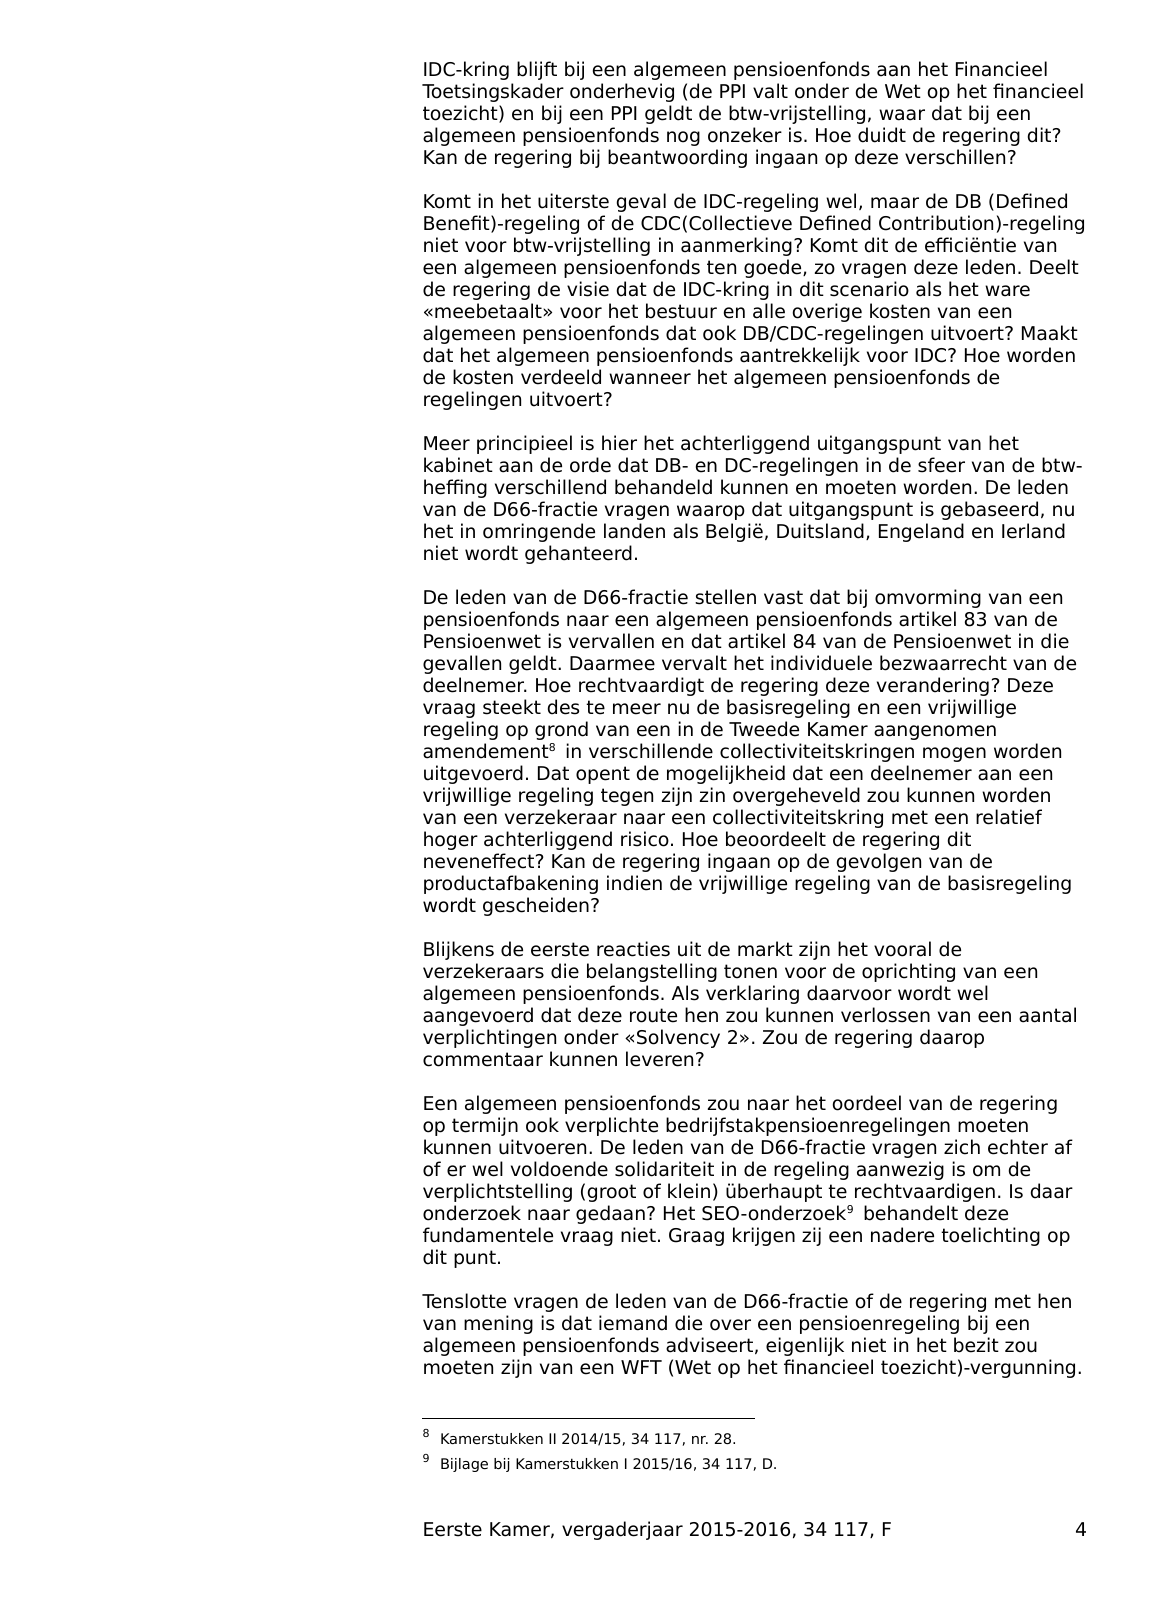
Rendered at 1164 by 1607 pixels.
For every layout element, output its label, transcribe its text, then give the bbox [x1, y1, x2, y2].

text Komt in het uiterste geval de IDC-regeling wel, maar de DB (Defined Benefit)-regeling of de CDC(Collectieve Defined Contribution)-regeling niet voor btw-vrijstelling in aanmerking? Komt dit de efficiëntie van een algemeen pensioenfonds ten goede, zo vragen deze leden. Deelt de regering de visie dat de IDC-kring in dit scenario als het ware «meebetaalt» voor het bestuur en alle overige kosten van een algemeen pensioenfonds dat ook DB/CDC-regelingen uitvoert? Maakt dat het algemeen pensioenfonds aantrekkelijk voor IDC? Hoe worden de kosten verdeeld wanneer het algemeen pensioenfonds de regelingen uitvoert? [422, 191, 1087, 411]
text De leden van de D66-fractie stellen vast dat bij omvorming van een pensioenfonds naar een algemeen pensioenfonds artikel 83 van de Pensioenwet is vervallen en dat artikel 84 van de Pensioenwet in die gevallen geldt. Daarmee vervalt het individuele bezwaarrecht van de deelnemer. Hoe rechtvaardigt de regering deze verandering? Deze vraag steekt des te meer nu de basisregeling en een vrijwillige regeling op grond van een in de Tweede Kamer aangenomen amendement in verschillende collectiviteitskringen mogen worden uitgevoerd. Dat opent de mogelijkheid dat een deelnemer aan een vrijwillige regeling tegen zijn zin overgeheveld zou kunnen worden van een verzekeraar naar een collectiviteitskring met een relatief hoger achterliggend risico. Hoe beoordeelt de regering dit neveneffect? Kan de regering ingaan op de gevolgen van de productafbakening indien de vrijwillige regeling van de basisregeling wordt gescheiden? [422, 587, 1087, 917]
text Een algemeen pensioenfonds zou naar het oordeel van de regering op termijn ook verplichte bedrijfstakpensioenregelingen moeten kunnen uitvoeren. De leden van de D66-fractie vragen zich echter af of er wel voldoende solidariteit in de regeling aanwezig is om de verplichtstelling (groot of klein) überhaupt te rechtvaardigen. Is daar onderzoek naar gedaan? Het SEO-onderzoek behandelt deze fundamentele vraag niet. Graag krijgen zij een nadere toelichting op dit punt. [422, 1093, 1087, 1269]
text Tenslotte vragen de leden van de D66-fractie of de regering met hen van mening is dat iemand die over een pensioenregeling bij een algemeen pensioenfonds adviseert, eigenlijk niet in het bezit zou moeten zijn van een WFT (Wet op het financieel toezicht)-vergunning. [422, 1291, 1087, 1379]
text Blijkens de eerste reacties uit de markt zijn het vooral de verzekeraars die belangstelling tonen voor de oprichting van een algemeen pensioenfonds. Als verklaring daarvoor wordt wel aangevoerd dat deze route hen zou kunnen verlossen van een aantal verplichtingen onder «Solvency 2». Zou de regering daarop commentaar kunnen leveren? [422, 939, 1087, 1071]
text Kamerstukken II 2014/15, 34 117, nr. 28. [422, 1427, 1087, 1449]
text IDC-kring blijft bij een algemeen pensioenfonds aan het Financieel Toetsingskader onderhevig (de PPI valt onder de Wet op het financieel toezicht) en bij een PPI geldt de btw-vrijstelling, waar dat bij een algemeen pensioenfonds nog onzeker is. Hoe duidt de regering dit? Kan de regering bij beantwoording ingaan op deze verschillen? [422, 59, 1087, 169]
text Meer principieel is hier het achterliggend uitgangspunt van het kabinet aan de orde dat DB- en DC-regelingen in de sfeer van de btw-heffing verschillend behandeld kunnen en moeten worden. De leden van de D66-fractie vragen waarop dat uitgangspunt is gebaseerd, nu het in omringende landen als België, Duitsland, Engeland en Ierland niet wordt gehanteerd. [422, 433, 1087, 565]
text Bijlage bij Kamerstukken I 2015/16, 34 117, D. [422, 1452, 1087, 1474]
